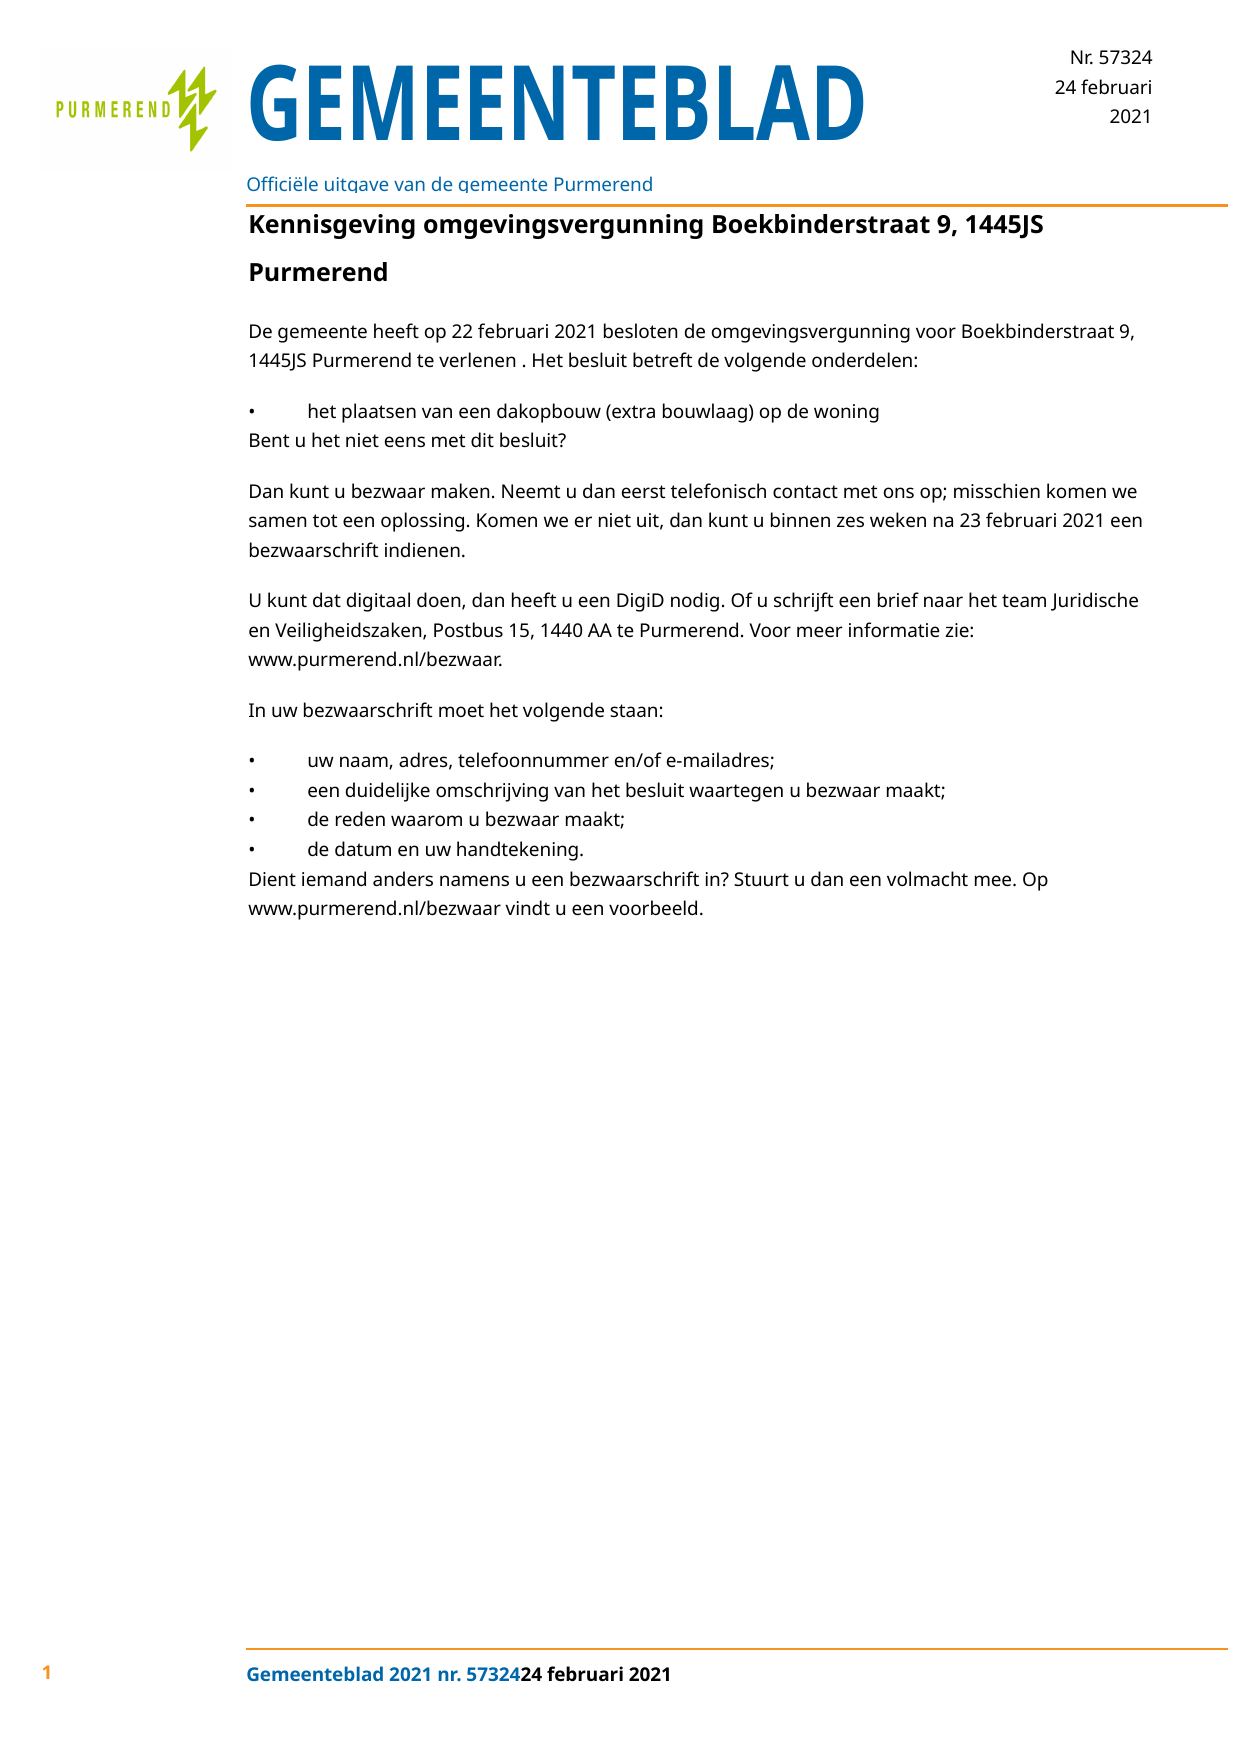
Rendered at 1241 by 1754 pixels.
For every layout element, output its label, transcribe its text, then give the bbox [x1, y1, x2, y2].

text U kunt dat digitaal doen, dan heeft u een DigiD nodig. Of u schrijft een brief naar het team Juridische en Veiligheidszaken, Postbus 15, 1440 AA te Purmerend. Voor meer informatie zie: www.purmerend.nl/bezwaar. [248, 587, 1152, 672]
text Kennisgeving omgevingsvergunning Boekbinderstraat 9, 1445JS Purmerend [248, 207, 1152, 288]
list een duidelijke omschrijving van het besluit waartegen u bezwaar maakt; [248, 777, 1152, 803]
text De gemeente heeft op 22 februari 2021 besloten de omgevingsvergunning voor Boekbinderstraat 9, 1445JS Purmerend te verlenen . Het besluit betreft de volgende onderdelen: [248, 318, 1152, 373]
list de reden waarom u bezwaar maakt; [248, 807, 1152, 832]
list het plaatsen van een dakopbouw (extra bouwlaag) op de woning [248, 398, 1152, 424]
text Dient iemand anders namens u een bezwaarschrift in? Stuurt u dan een volmacht mee. Op www.purmerend.nl/bezwaar vindt u een voorbeeld. [248, 866, 1152, 921]
list de datum en uw handtekening. [248, 836, 1152, 862]
text In uw bezwaarschrift moet het volgende staan: [248, 697, 1152, 723]
list uw naam, adres, telefoonnummer en/of e-mailadres; [248, 747, 1152, 773]
text Dan kunt u bezwaar maken. Neemt u dan eerst telefonisch contact met ons op; misschien komen we samen tot een oplossing. Komen we er niet uit, dan kunt u binnen zes weken na 23 februari 2021 een bezwaarschrift indienen. [248, 478, 1152, 563]
text Bent u het niet eens met dit besluit? [248, 427, 1152, 453]
picture [41, 47, 231, 172]
